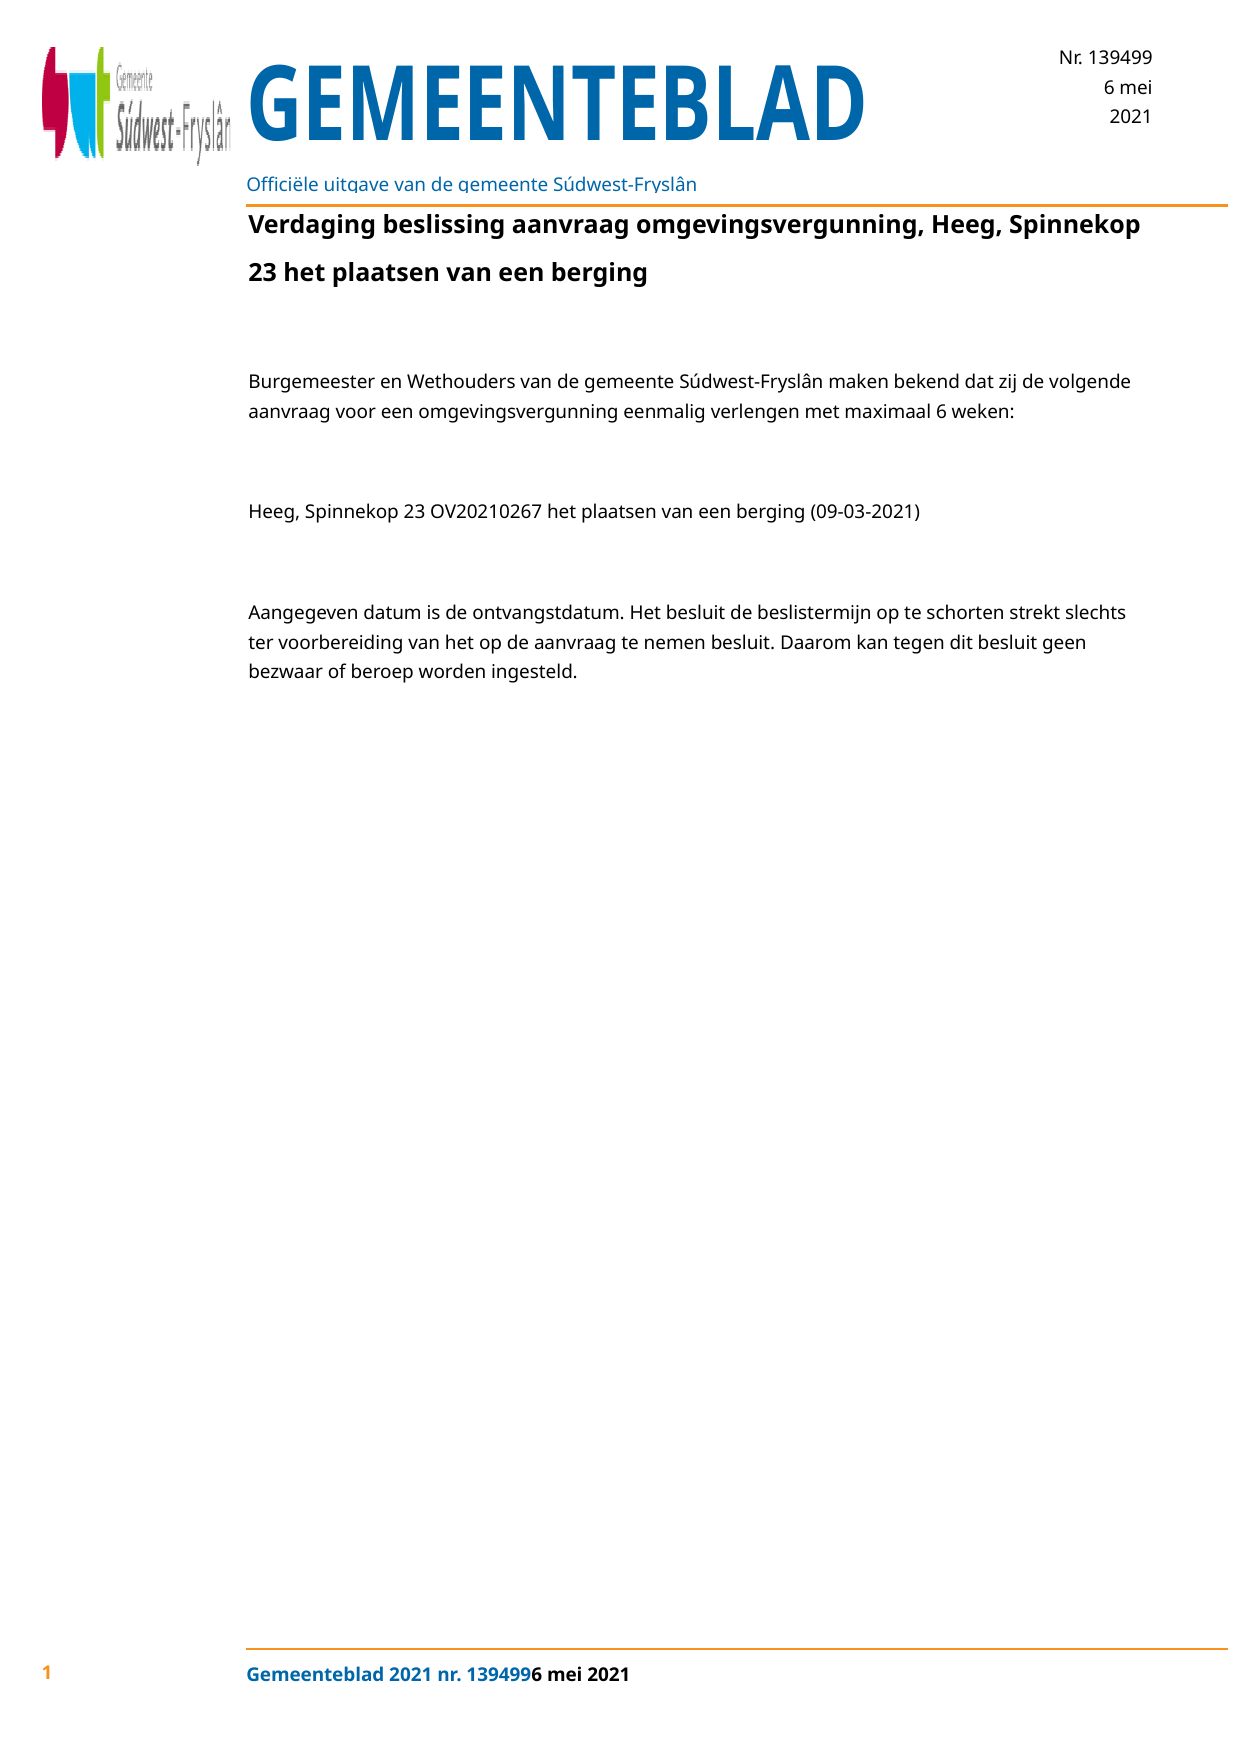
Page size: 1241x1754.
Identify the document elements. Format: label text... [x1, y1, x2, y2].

text Heeg, Spinnekop 23 OV20210267 het plaatsen van een berging (09-03-2021) [248, 499, 1152, 524]
text Verdaging beslissing aanvraag omgevingsvergunning, Heeg, Spinnekop 23 het plaatsen van een berging [248, 207, 1152, 288]
picture [41, 47, 231, 172]
text Burgemeester en Wethouders van de gemeente Súdwest-Fryslân maken bekend dat zij de volgende aanvraag voor een omgevingsvergunning eenmalig verlengen met maximaal 6 weken: [248, 368, 1152, 424]
text Aangegeven datum is de ontvangstdatum. Het besluit de beslistermijn op te schorten strekt slechts ter voorbereiding van het op de aanvraag te nemen besluit. Daarom kan tegen dit besluit geen bezwaar of beroep worden ingesteld. [248, 599, 1152, 684]
